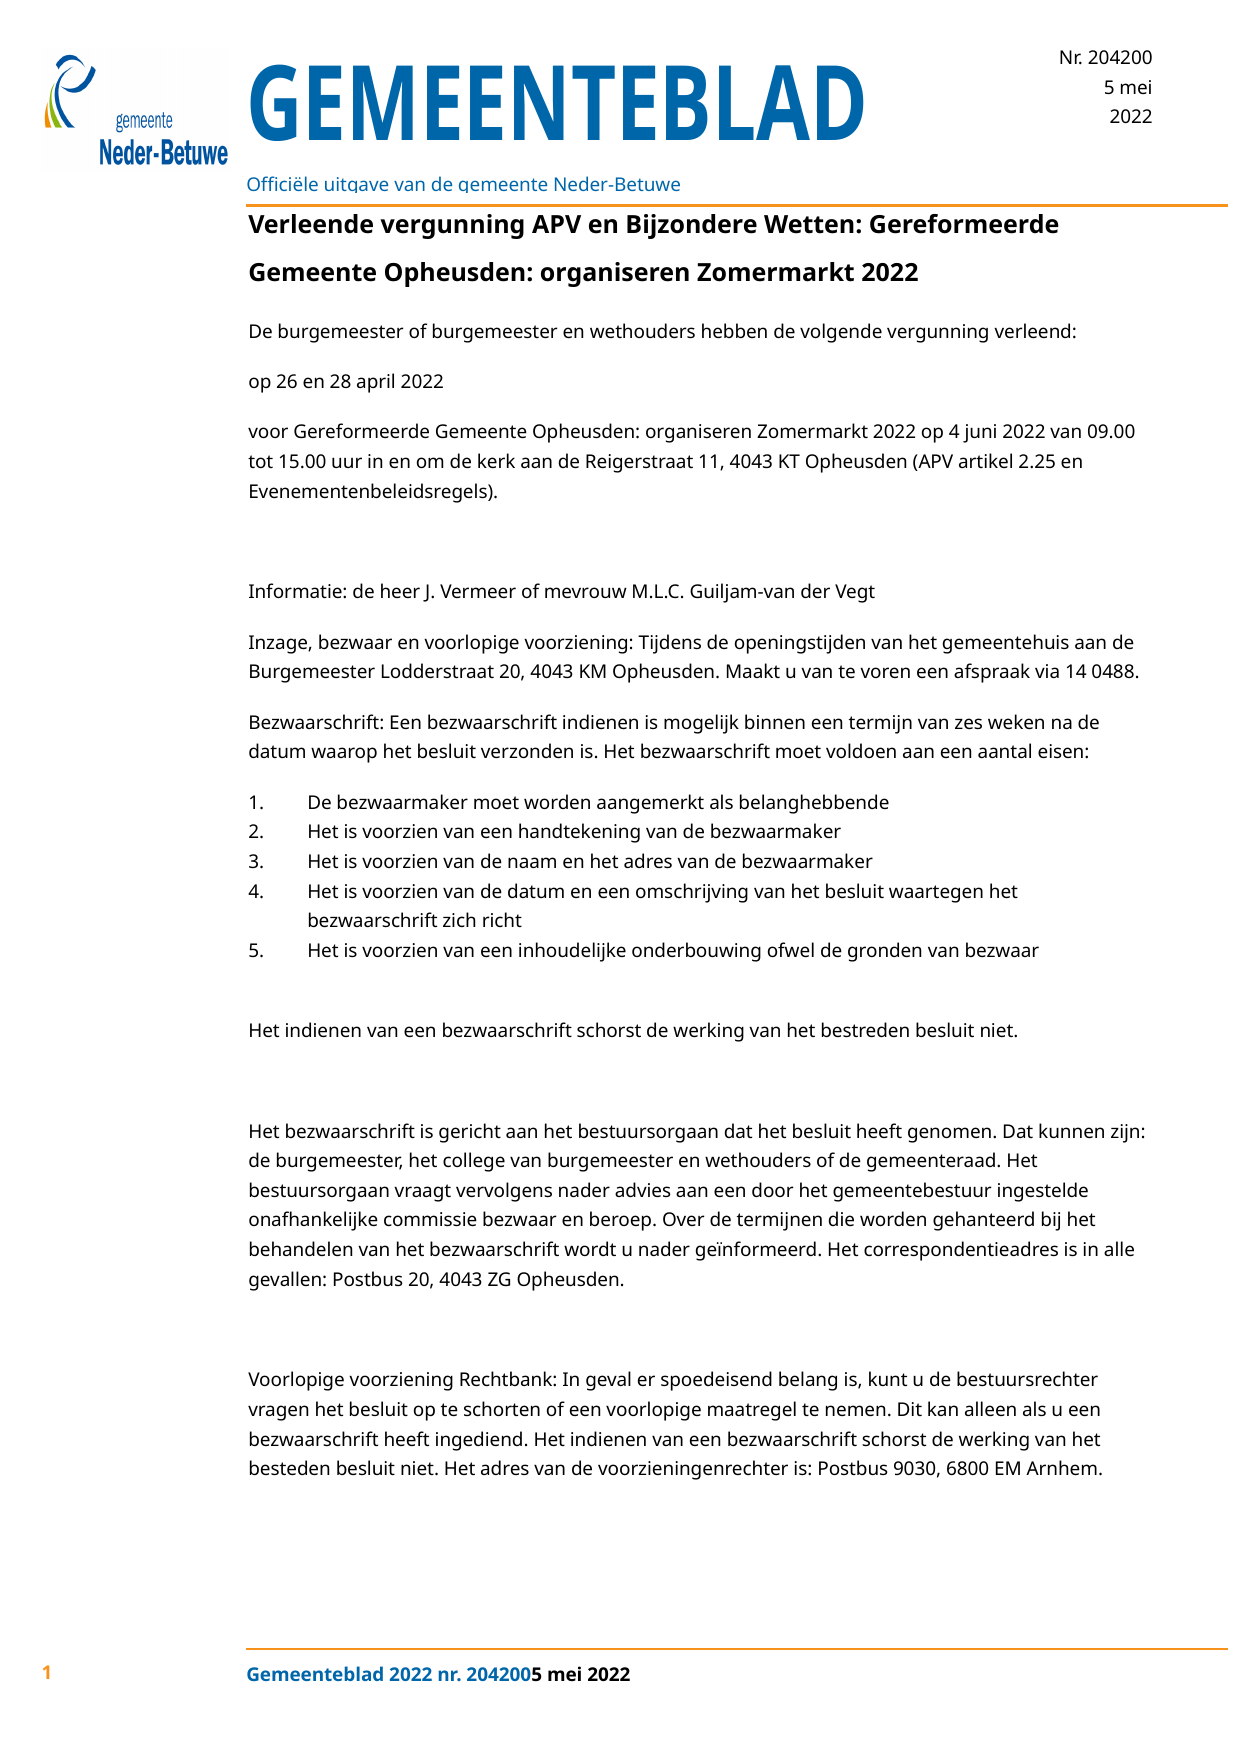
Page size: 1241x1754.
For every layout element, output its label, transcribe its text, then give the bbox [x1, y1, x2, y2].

list Het is voorzien van een inhoudelijke onderbouwing ofwel de gronden van bezwaar [248, 937, 1152, 963]
text op 26 en 28 april 2022 [248, 368, 1152, 394]
list Het is voorzien van de naam en het adres van de bezwaarmaker [248, 848, 1152, 874]
text Het bezwaarschrift is gericht aan het bestuursorgaan dat het besluit heeft genomen. Dat kunnen zijn: de burgemeester, het college van burgemeester en wethouders of de gemeenteraad. Het bestuursorgaan vraagt vervolgens nader advies aan een door het gemeentebestuur ingestelde onafhankelijke commissie bezwaar en beroep. Over de termijnen die worden gehanteerd bij het behandelen van het bezwaarschrift wordt u nader geïnformeerd. Het correspondentieadres is in alle gevallen: Postbus 20, 4043 ZG Opheusden. [248, 1118, 1152, 1292]
text Informatie: de heer J. Vermeer of mevrouw M.L.C. Guiljam-van der Vegt [248, 579, 1152, 604]
text Voorlopige voorziening Rechtbank: In geval er spoedeisend belang is, kunt u de bestuursrechter vragen het besluit op te schorten of een voorlopige maatregel te nemen. Dit kan alleen als u een bezwaarschrift heeft ingediend. Het indienen van een bezwaarschrift schorst de werking van het besteden besluit niet. Het adres van de voorzieningenrechter is: Postbus 9030, 6800 EM Arnhem. [248, 1367, 1152, 1481]
list De bezwaarmaker moet worden aangemerkt als belanghebbende [248, 789, 1152, 815]
text Bezwaarschrift: Een bezwaarschrift indienen is mogelijk binnen een termijn van zes weken na de datum waarop het besluit verzonden is. Het bezwaarschrift moet voldoen aan een aantal eisen: [248, 709, 1152, 764]
text Inzage, bezwaar en voorlopige voorziening: Tijdens de openingstijden van het gemeentehuis aan de Burgemeester Lodderstraat 20, 4043 KM Opheusden. Maakt u van te voren een afspraak via 14 0488. [248, 629, 1152, 684]
list Het is voorzien van de datum en een omschrijving van het besluit waartegen het bezwaarschrift zich richt [248, 878, 1152, 933]
picture [41, 47, 231, 172]
text Het indienen van een bezwaarschrift schorst de werking van het bestreden besluit niet. [248, 1017, 1152, 1043]
text Verleende vergunning APV en Bijzondere Wetten: Gereformeerde Gemeente Opheusden: organiseren Zomermarkt 2022 [248, 207, 1152, 288]
list Het is voorzien van een handtekening van de bezwaarmaker [248, 819, 1152, 844]
text De burgemeester of burgemeester en wethouders hebben de volgende vergunning verleend: [248, 318, 1152, 344]
text voor Gereformeerde Gemeente Opheusden: organiseren Zomermarkt 2022 op 4 juni 2022 van 09.00 tot 15.00 uur in en om de kerk aan de Reigerstraat 11, 4043 KT Opheusden (APV artikel 2.25 en Evenementenbeleidsregels). [248, 419, 1152, 504]
